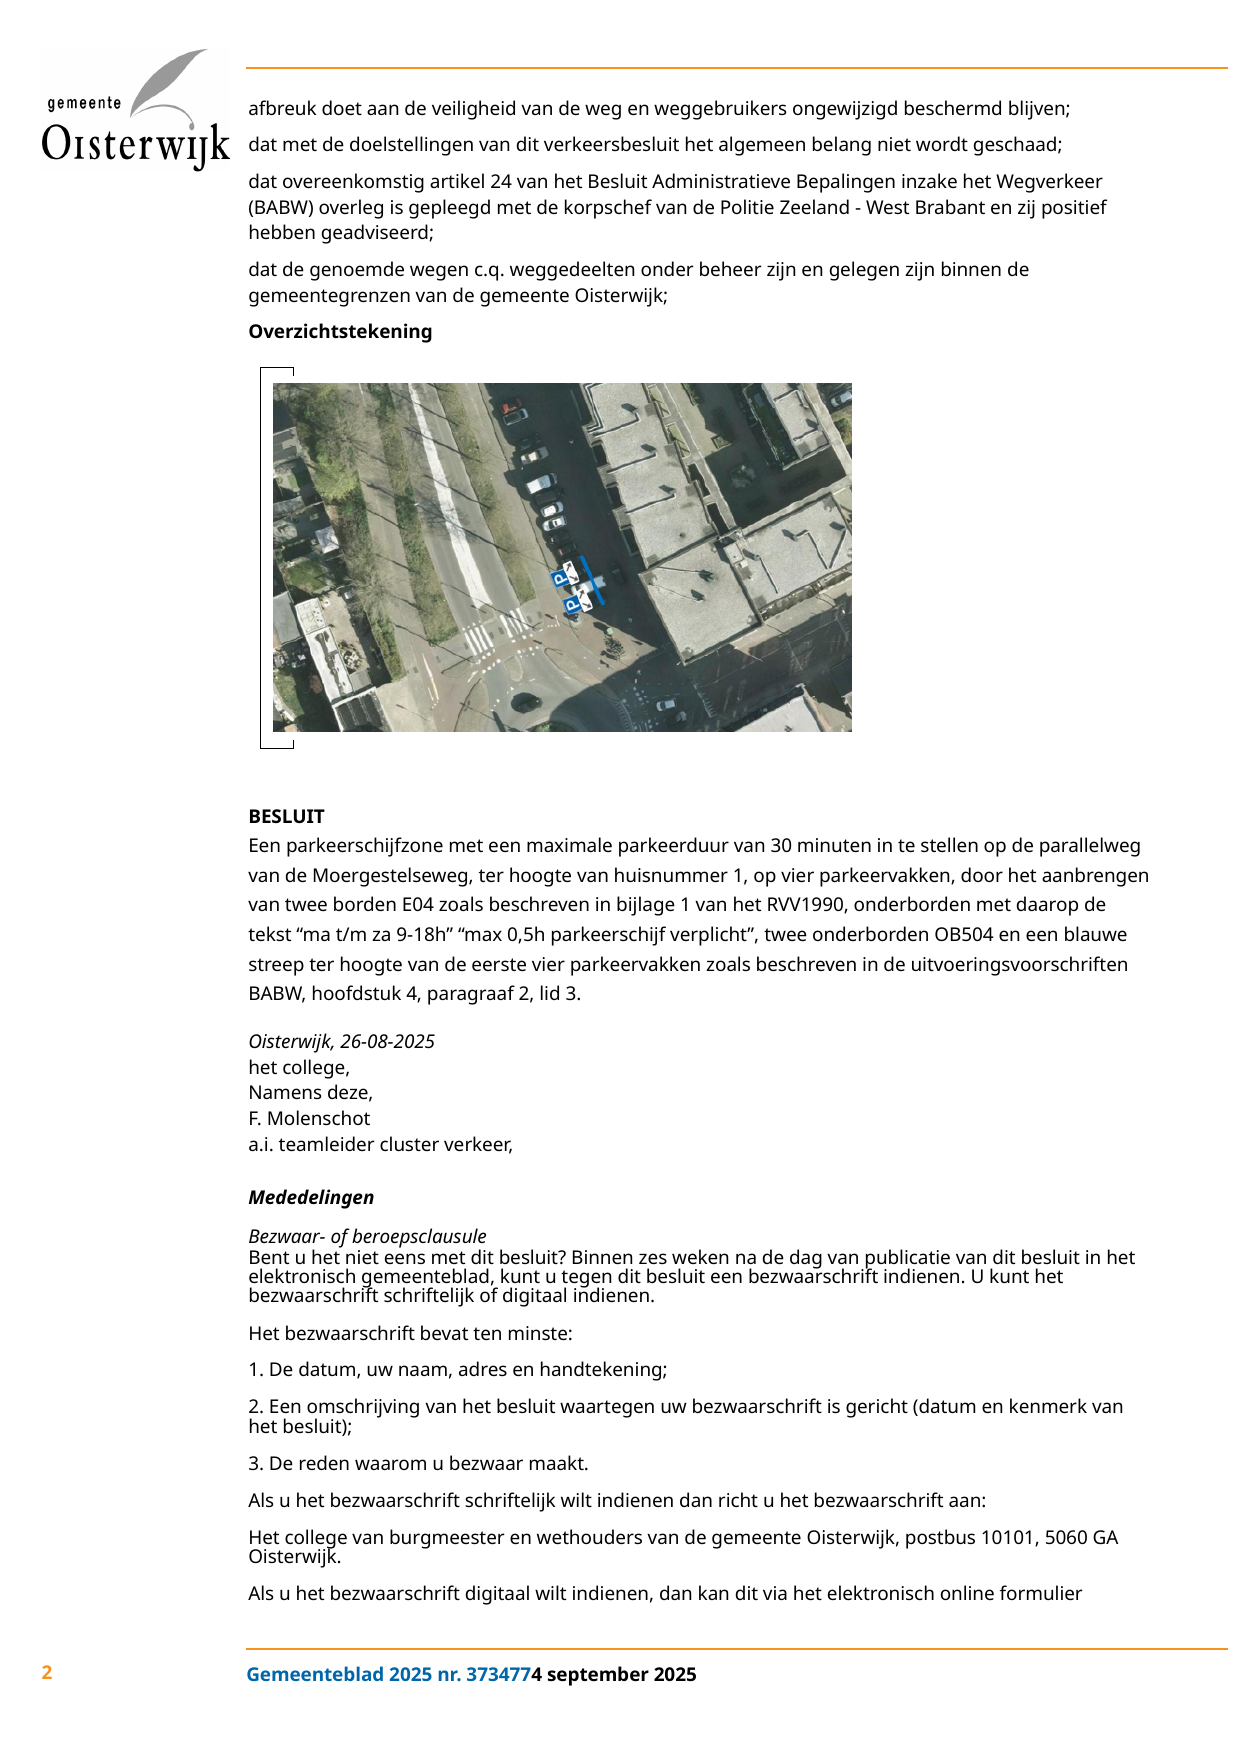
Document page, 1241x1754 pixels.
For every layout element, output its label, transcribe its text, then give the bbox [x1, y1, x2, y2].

text a.i. teamleider cluster verkeer, [248, 1131, 1152, 1157]
text Als u het bezwaarschrift digitaal wilt indienen, dan kan dit via het elektronisch online formulier [248, 1585, 1152, 1604]
text afbreuk doet aan de veiligheid van de weg en weggebruikers ongewijzigd beschermd blijven; [248, 95, 1152, 121]
text Als u het bezwaarschrift schriftelijk wilt indienen dan richt u het bezwaarschrift aan: [248, 1492, 1152, 1511]
text 1. De datum, uw naam, adres en handtekening; [248, 1361, 1152, 1381]
text Oisterwijk, 26-08-2025 [248, 1028, 1152, 1054]
text dat met de doelstellingen van dit verkeersbesluit het algemeen belang niet wordt geschaad; [248, 131, 1152, 157]
text Het bezwaarschrift bevat ten minste: [248, 1324, 1152, 1344]
text 3. De reden waarom u bezwaar maakt. [248, 1455, 1152, 1474]
text Het college van burgmeester en wethouders van de gemeente Oisterwijk, postbus 10101, 5060 GA Oisterwijk. [248, 1529, 1152, 1567]
text BESLUIT [248, 803, 1152, 828]
text 2. Een omschrijving van het besluit waartegen uw bezwaarschrift is gericht (datum en kenmerk van het besluit); [248, 1398, 1152, 1437]
text dat de genoemde wegen c.q. weggedeelten onder beheer zijn en gelegen zijn binnen de gemeentegrenzen van de gemeente Oisterwijk; [248, 256, 1152, 308]
text dat overeenkomstig artikel 24 van het Besluit Administratieve Bepalingen inzake het Wegverkeer (BABW) overleg is gepleegd met de korpschef van de Politie Zeeland - West Brabant en zij positief hebben geadviseerd; [248, 168, 1152, 245]
text Mededelingen [248, 1184, 1152, 1210]
text Namens deze, [248, 1079, 1152, 1105]
text Bent u het niet eens met dit besluit? Binnen zes weken na de dag van publicatie van dit besluit in het elektronisch gemeenteblad, kunt u tegen dit besluit een bezwaarschrift indienen. U kunt het bezwaarschrift schriftelijk of digitaal indienen. [248, 1249, 1152, 1307]
text Overzichtstekening [248, 319, 1152, 344]
text het college, [248, 1054, 1152, 1079]
text F. Molenschot [248, 1105, 1152, 1131]
text Een parkeerschijfzone met een maximale parkeerduur van 30 minuten in te stellen op de parallelweg van de Moergestelseweg, ter hoogte van huisnummer 1, op vier parkeervakken, door het aanbrengen van twee borden E04 zoals beschreven in bijlage 1 van het RVV1990, onderborden met daarop de tekst “ma t/m za 9-18h” “max 0,5h parkeerschijf verplicht”, twee onderborden OB504 en een blauwe streep ter hoogte van de eerste vier parkeervakken zoals beschreven in de uitvoeringsvoorschriften BABW, hoofdstuk 4, paragraaf 2, lid 3. [248, 832, 1152, 1006]
picture [268, 376, 860, 740]
text Bezwaar- of beroepsclausule [248, 1223, 1152, 1249]
picture [41, 47, 231, 172]
